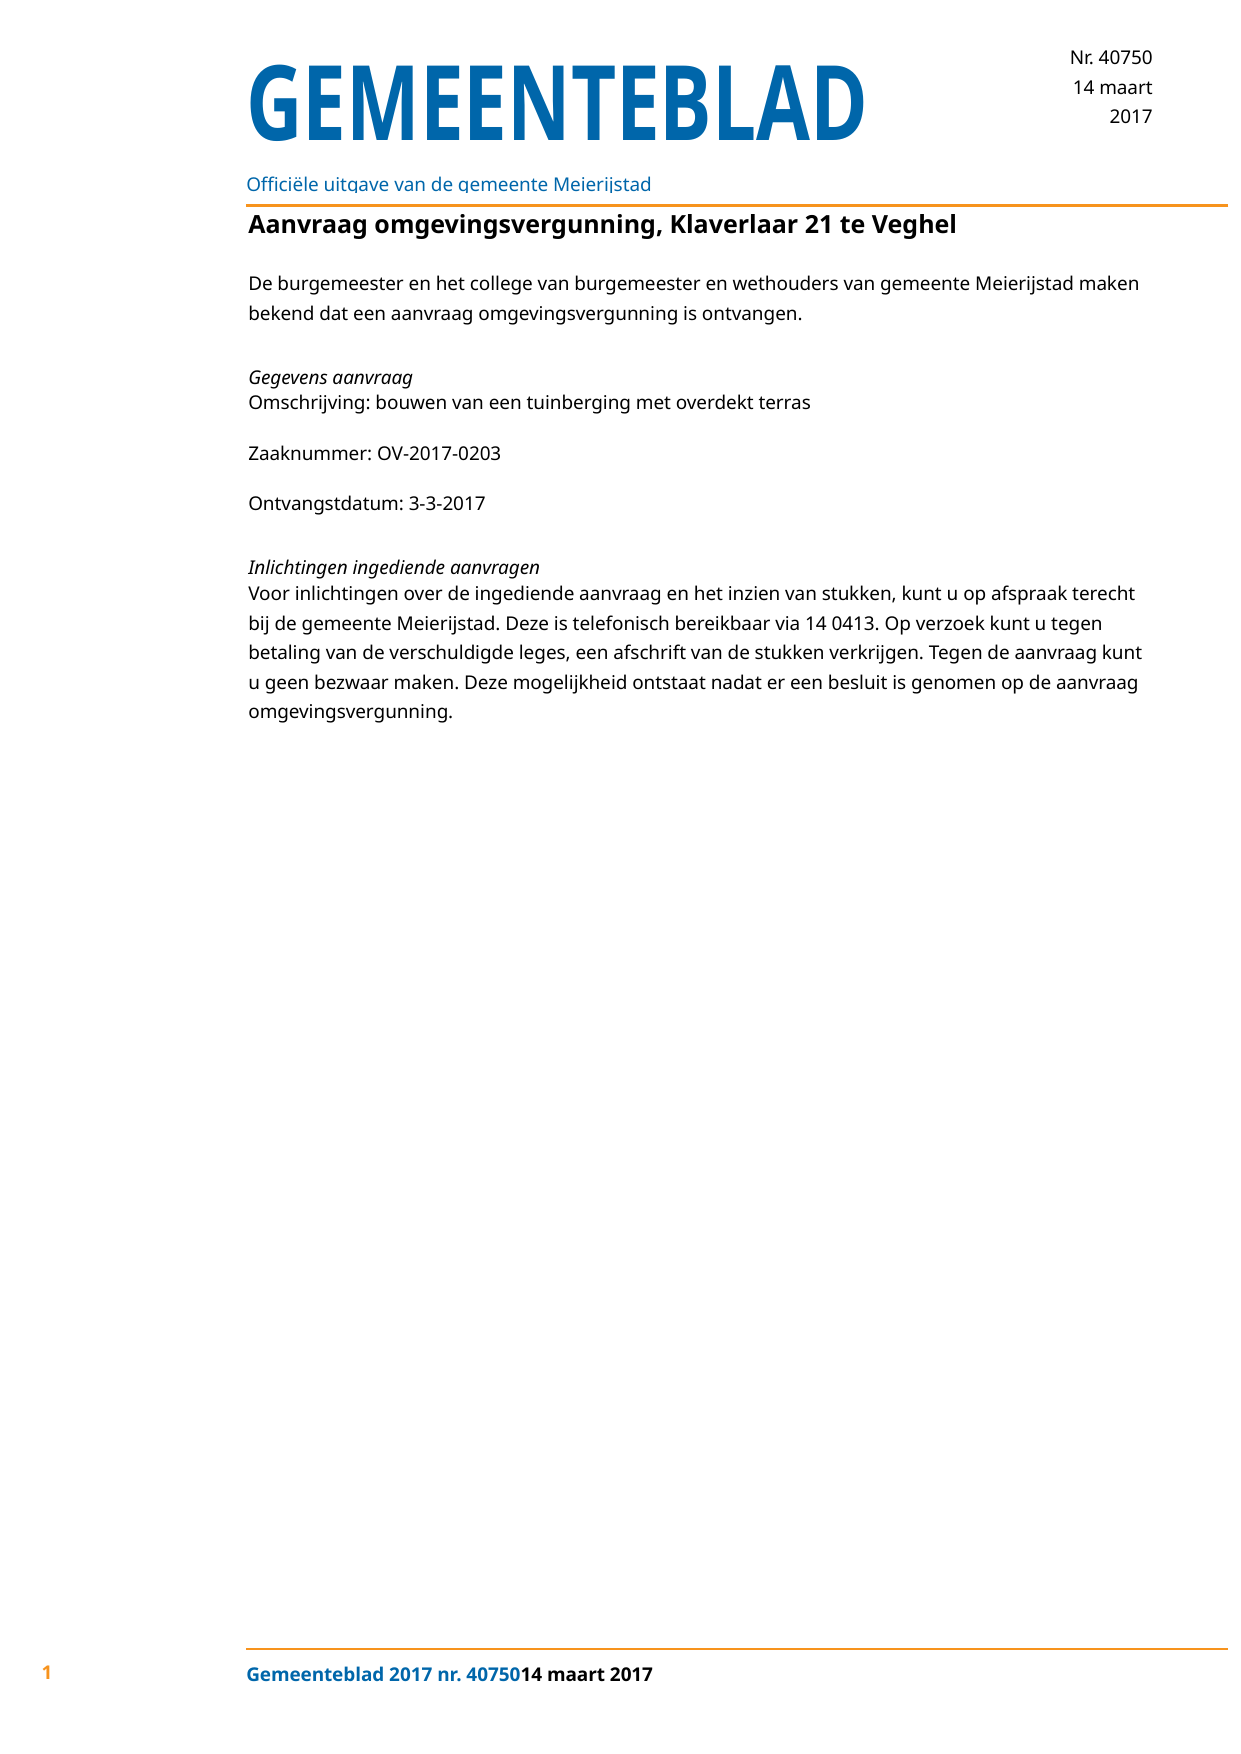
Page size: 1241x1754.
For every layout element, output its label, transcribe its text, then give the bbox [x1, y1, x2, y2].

text Omschrijving: bouwen van een tuinberging met overdekt terras [248, 389, 1152, 415]
text Ontvangstdatum: 3-3-2017 [248, 490, 1152, 516]
text Zaaknummer: OV-2017-0203 [248, 440, 1152, 466]
text De burgemeester en het college van burgemeester en wethouders van gemeente Meierijstad maken bekend dat een aanvraag omgevingsvergunning is ontvangen. [248, 270, 1152, 326]
text Gegevens aanvraag [248, 364, 1152, 389]
text Aanvraag omgevingsvergunning, Klaverlaar 21 te Veghel [248, 207, 1152, 241]
text Inlichtingen ingediende aanvragen [248, 554, 1152, 580]
text Voor inlichtingen over de ingediende aanvraag en het inzien van stukken, kunt u op afspraak terecht bij de gemeente Meierijstad. Deze is telefonisch bereikbaar via 14 0413. Op verzoek kunt u tegen betaling van de verschuldigde leges, een afschrift van de stukken verkrijgen. Tegen de aanvraag kunt u geen bezwaar maken. Deze mogelijkheid ontstaat nadat er een besluit is genomen op de aanvraag omgevingsvergunning. [248, 580, 1152, 724]
picture [41, 47, 231, 172]
